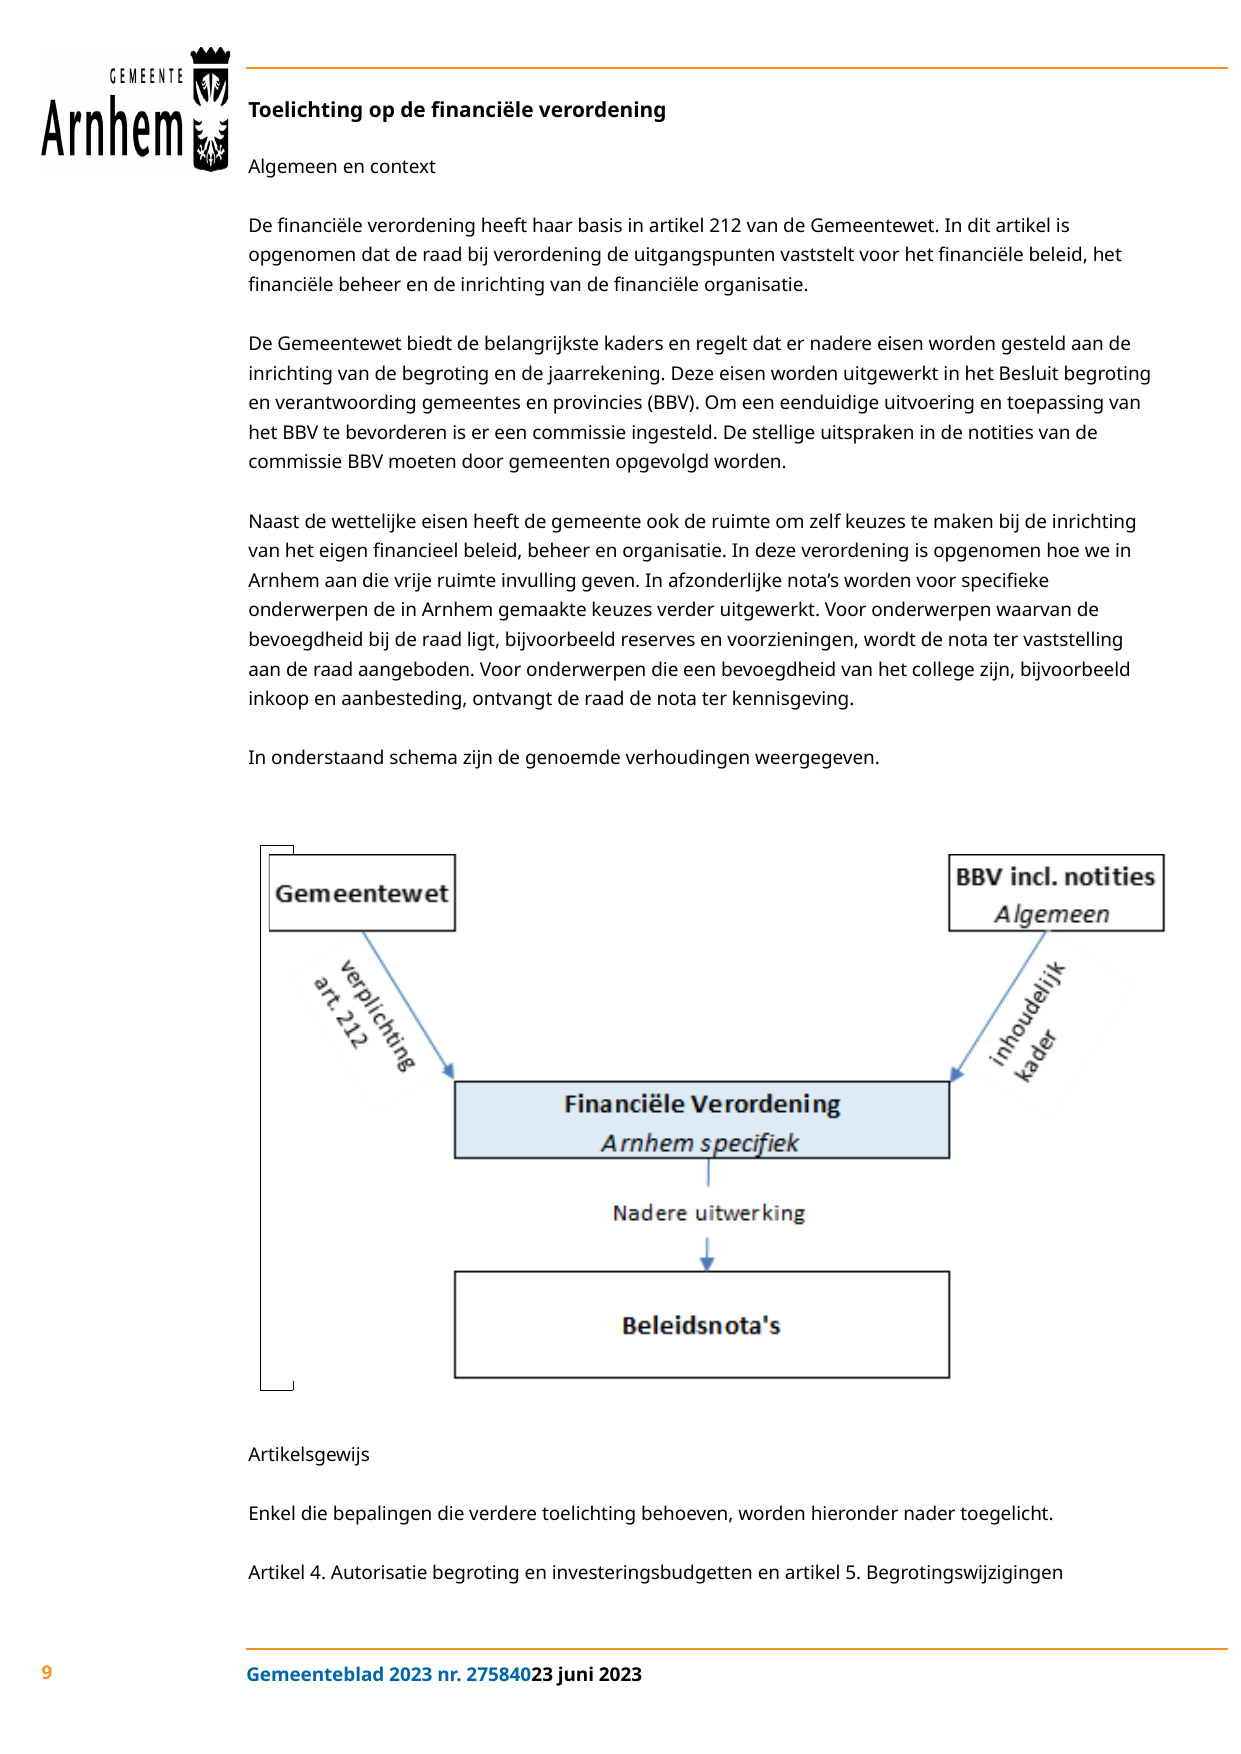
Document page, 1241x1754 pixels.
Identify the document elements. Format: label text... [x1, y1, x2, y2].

text Algemeen en context [248, 153, 1152, 179]
text Enkel die bepalingen die verdere toelichting behoeven, worden hieronder nader toegelicht. [248, 1500, 1152, 1526]
text Toelichting op de financiële verordening [248, 95, 1152, 123]
text De Gemeentewet biedt de belangrijkste kaders en regelt dat er nadere eisen worden gesteld aan de inrichting van de begroting en de jaarrekening. Deze eisen worden uitgewerkt in het Besluit begroting en verantwoording gemeentes en provincies (BBV). Om een eenduidige uitvoering en toepassing van het BBV te bevorderen is er een commissie ingesteld. De stellige uitspraken in de notities van de commissie BBV moeten door gemeenten opgevolgd worden. [248, 330, 1152, 474]
text Artikelsgewijs [248, 1441, 1152, 1467]
text De financiële verordening heeft haar basis in artikel 212 van de Gemeentewet. In dit artikel is opgenomen dat de raad bij verordening de uitgangspunten vaststelt voor het financiële beleid, het financiële beheer en de inrichting van de financiële organisatie. [248, 212, 1152, 297]
picture [268, 854, 1167, 1381]
picture [41, 47, 231, 172]
text Naast de wettelijke eisen heeft de gemeente ook de ruimte om zelf keuzes te maken bij de inrichting van het eigen financieel beleid, beheer en organisatie. In deze verordening is opgenomen hoe we in Arnhem aan die vrije ruimte invulling geven. In afzonderlijke nota’s worden voor specifieke onderwerpen de in Arnhem gemaakte keuzes verder uitgewerkt. Voor onderwerpen waarvan de bevoegdheid bij de raad ligt, bijvoorbeeld reserves en voorzieningen, wordt de nota ter vaststelling aan de raad aangeboden. Voor onderwerpen die een bevoegdheid van het college zijn, bijvoorbeeld inkoop en aanbesteding, ontvangt de raad de nota ter kennisgeving. [248, 508, 1152, 711]
text In onderstaand schema zijn de genoemde verhoudingen weergegeven. [248, 744, 1152, 770]
text Artikel 4. Autorisatie begroting en investeringsbudgetten en artikel 5. Begrotingswijzigingen [248, 1559, 1152, 1585]
